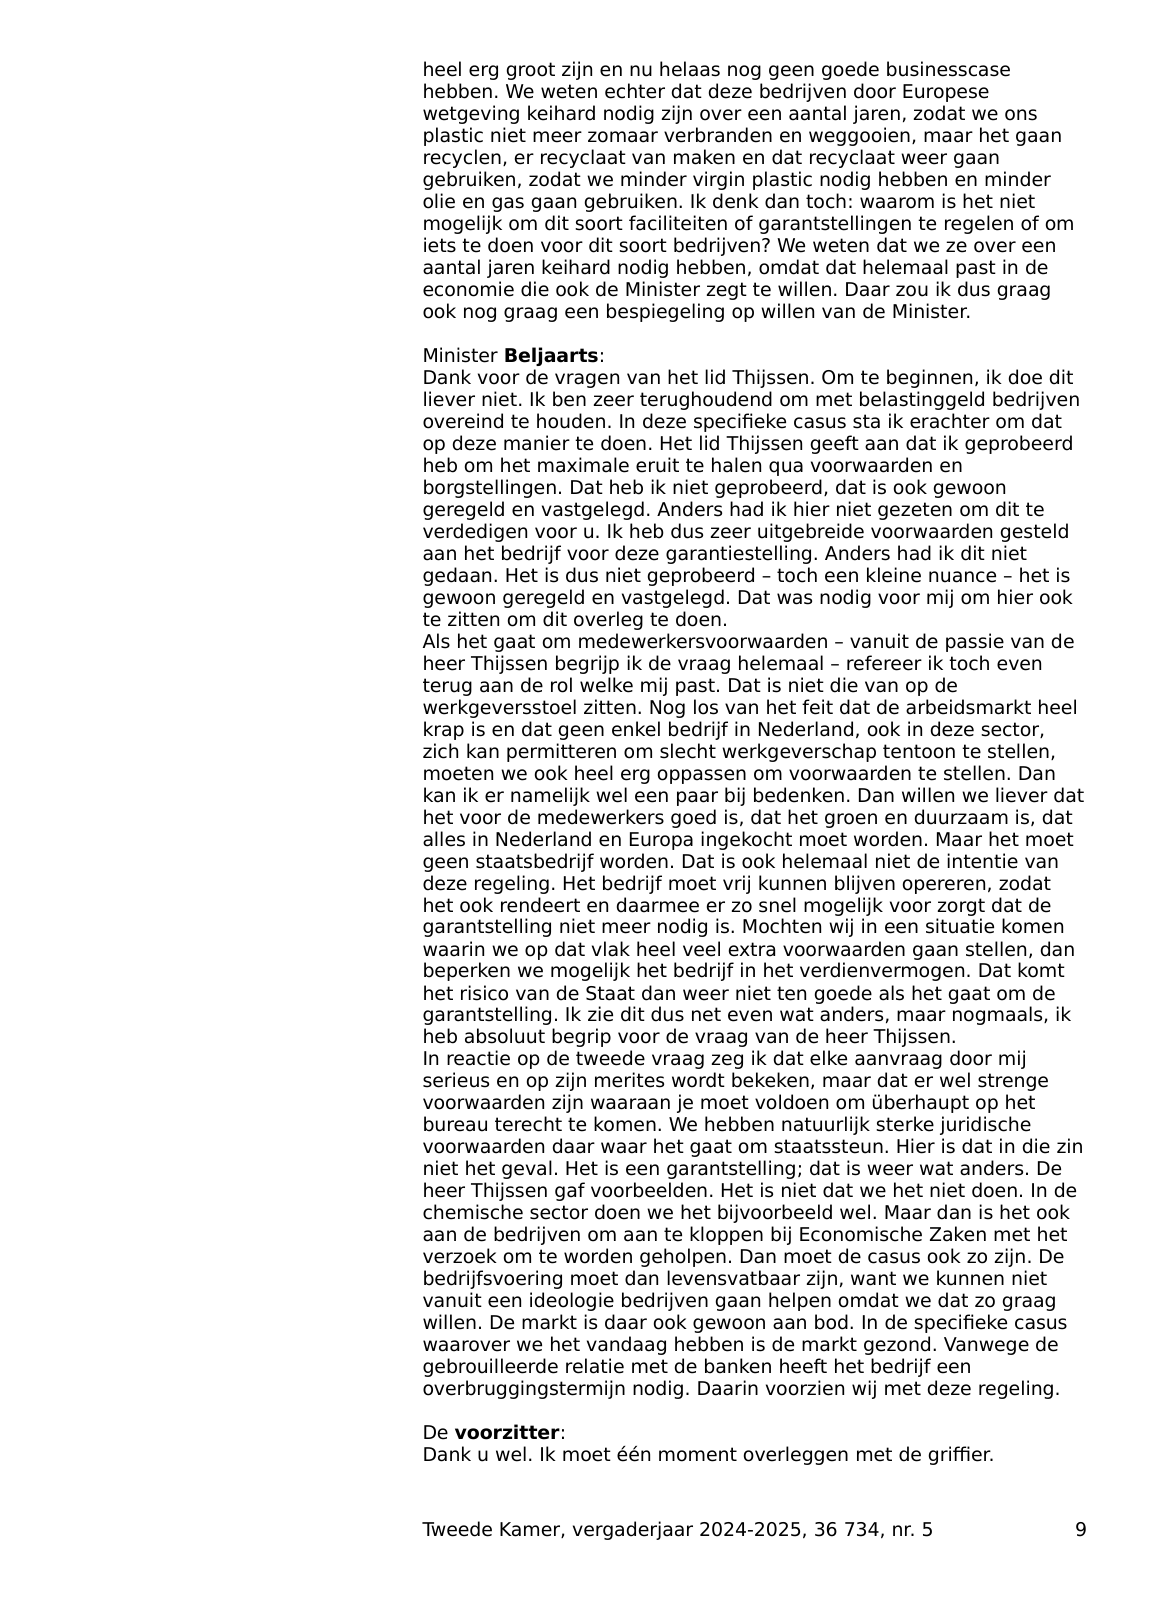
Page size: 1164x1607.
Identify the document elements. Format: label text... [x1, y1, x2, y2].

text Dank u wel. Ik moet één moment overleggen met de griffier. [422, 1444, 1087, 1466]
text heel erg groot zijn en nu helaas nog geen goede businesscase hebben. We weten echter dat deze bedrijven door Europese wetgeving keihard nodig zijn over een aantal jaren, zodat we ons plastic niet meer zomaar verbranden en weggooien, maar het gaan recyclen, er recyclaat van maken en dat recyclaat weer gaan gebruiken, zodat we minder virgin plastic nodig hebben en minder olie en gas gaan gebruiken. Ik denk dan toch: waarom is het niet mogelijk om dit soort faciliteiten of garantstellingen te regelen of om iets te doen voor dit soort bedrijven? We weten dat we ze over een aantal jaren keihard nodig hebben, omdat dat helemaal past in de economie die ook de Minister zegt te willen. Daar zou ik dus graag ook nog graag een bespiegeling op willen van de Minister. [422, 59, 1087, 323]
text Minister Beljaarts: [422, 345, 1087, 367]
text Als het gaat om medewerkersvoorwaarden – vanuit de passie van de heer Thijssen begrijp ik de vraag helemaal – refereer ik toch even terug aan de rol welke mij past. Dat is niet die van op de werkgeversstoel zitten. Nog los van het feit dat de arbeidsmarkt heel krap is en dat geen enkel bedrijf in Nederland, ook in deze sector, zich kan permitteren om slecht werkgeverschap tentoon te stellen, moeten we ook heel erg oppassen om voorwaarden te stellen. Dan kan ik er namelijk wel een paar bij bedenken. Dan willen we liever dat het voor de medewerkers goed is, dat het groen en duurzaam is, dat alles in Nederland en Europa ingekocht moet worden. Maar het moet geen staatsbedrijf worden. Dat is ook helemaal niet de intentie van deze regeling. Het bedrijf moet vrij kunnen blijven opereren, zodat het ook rendeert en daarmee er zo snel mogelijk voor zorgt dat de garantstelling niet meer nodig is. Mochten wij in een situatie komen waarin we op dat vlak heel veel extra voorwaarden gaan stellen, dan beperken we mogelijk het bedrijf in het verdienvermogen. Dat komt het risico van de Staat dan weer niet ten goede als het gaat om de garantstelling. Ik zie dit dus net even wat anders, maar nogmaals, ik heb absoluut begrip voor de vraag van de heer Thijssen. [422, 631, 1087, 1048]
text Dank voor de vragen van het lid Thijssen. Om te beginnen, ik doe dit liever niet. Ik ben zeer terughoudend om met belastinggeld bedrijven overeind te houden. In deze specifieke casus sta ik erachter om dat op deze manier te doen. Het lid Thijssen geeft aan dat ik geprobeerd heb om het maximale eruit te halen qua voorwaarden en borgstellingen. Dat heb ik niet geprobeerd, dat is ook gewoon geregeld en vastgelegd. Anders had ik hier niet gezeten om dit te verdedigen voor u. Ik heb dus zeer uitgebreide voorwaarden gesteld aan het bedrijf voor deze garantiestelling. Anders had ik dit niet gedaan. Het is dus niet geprobeerd – toch een kleine nuance – het is gewoon geregeld en vastgelegd. Dat was nodig voor mij om hier ook te zitten om dit overleg te doen. [422, 367, 1087, 631]
text De voorzitter: [422, 1422, 1087, 1444]
text In reactie op de tweede vraag zeg ik dat elke aanvraag door mij serieus en op zijn merites wordt bekeken, maar dat er wel strenge voorwaarden zijn waaraan je moet voldoen om überhaupt op het bureau terecht te komen. We hebben natuurlijk sterke juridische voorwaarden daar waar het gaat om staatssteun. Hier is dat in die zin niet het geval. Het is een garantstelling; dat is weer wat anders. De heer Thijssen gaf voorbeelden. Het is niet dat we het niet doen. In de chemische sector doen we het bijvoorbeeld wel. Maar dan is het ook aan de bedrijven om aan te kloppen bij Economische Zaken met het verzoek om te worden geholpen. Dan moet de casus ook zo zijn. De bedrijfsvoering moet dan levensvatbaar zijn, want we kunnen niet vanuit een ideologie bedrijven gaan helpen omdat we dat zo graag willen. De markt is daar ook gewoon aan bod. In de specifieke casus waarover we het vandaag hebben is de markt gezond. Vanwege de gebrouilleerde relatie met de banken heeft het bedrijf een overbruggingstermijn nodig. Daarin voorzien wij met deze regeling. [422, 1048, 1087, 1400]
